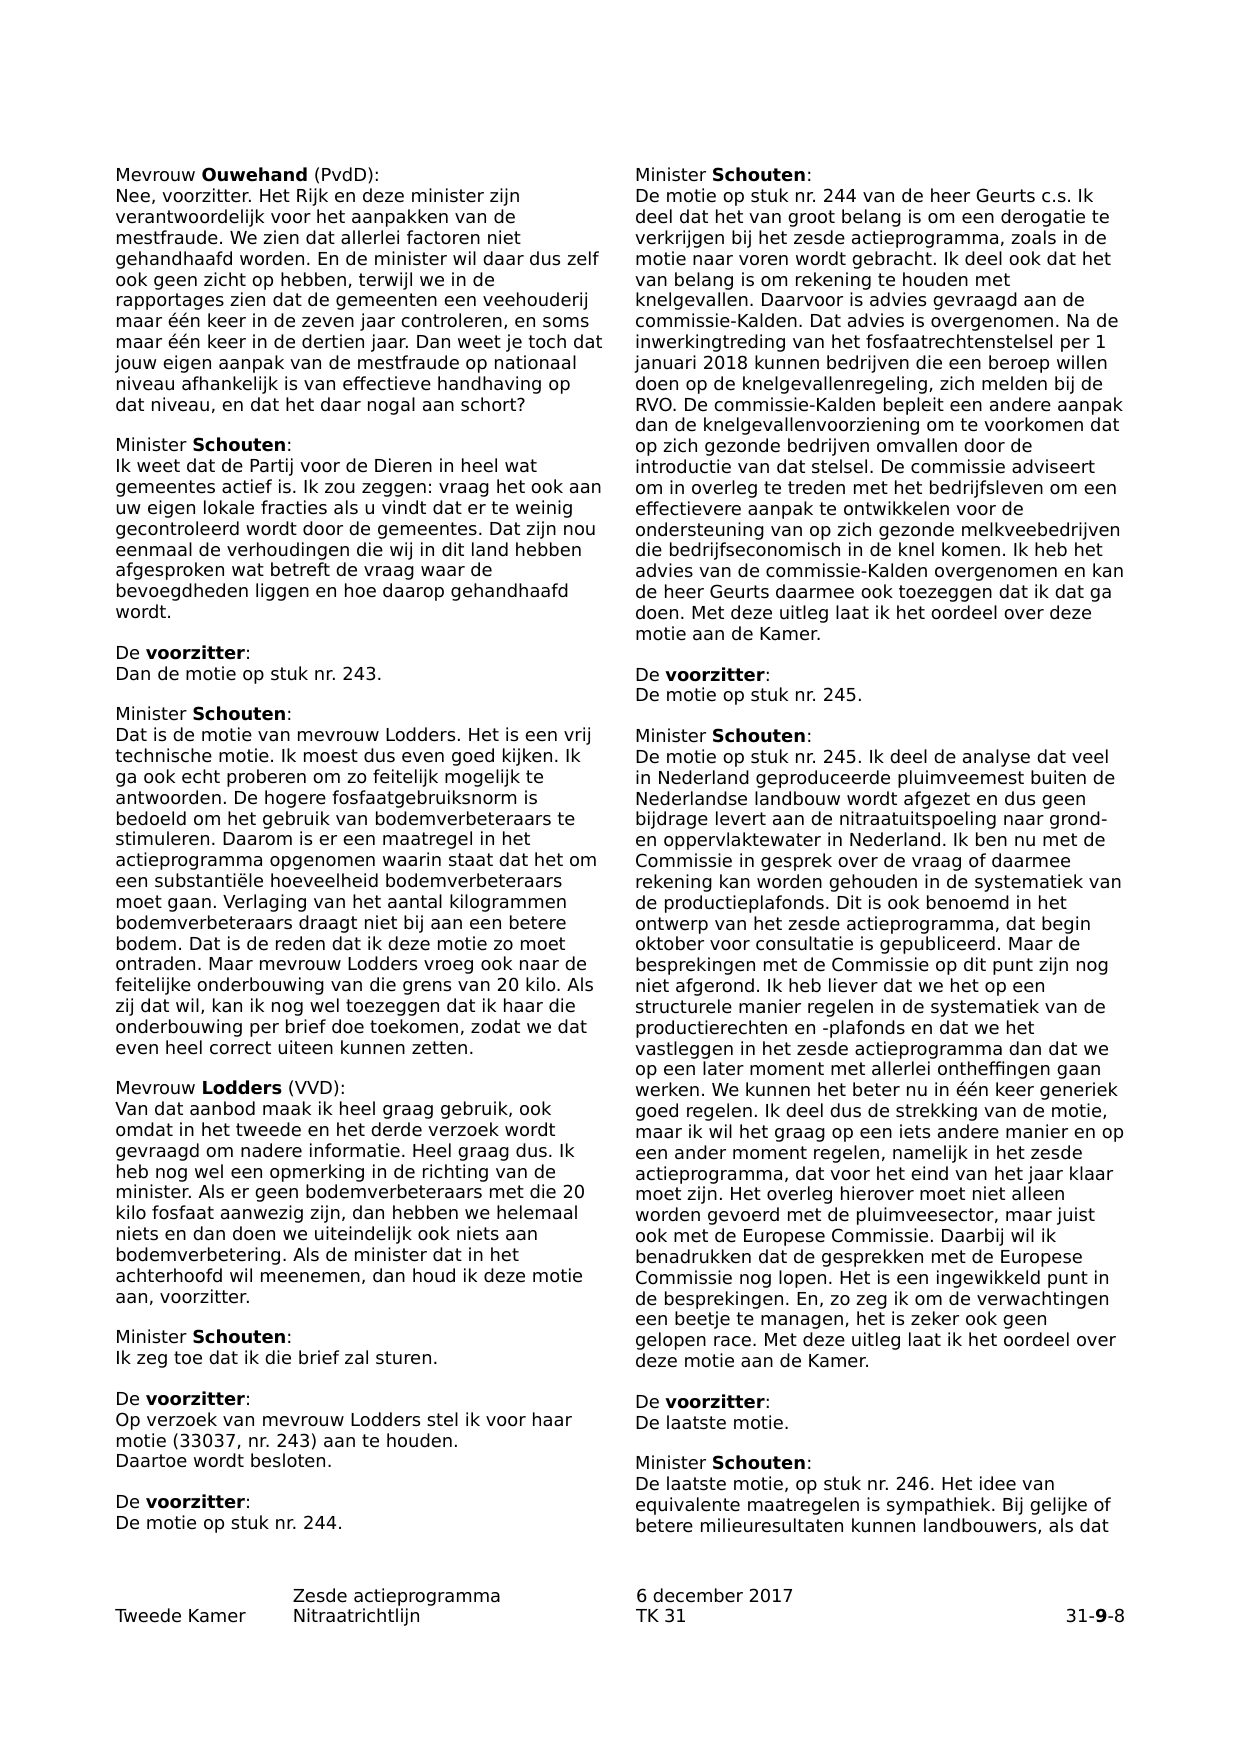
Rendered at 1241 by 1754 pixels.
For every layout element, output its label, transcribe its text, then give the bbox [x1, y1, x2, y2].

text Minister Schouten: [115, 704, 605, 725]
text De voorzitter: [635, 1392, 1125, 1412]
text Minister Schouten: [635, 165, 1125, 186]
text Minister Schouten: [635, 726, 1125, 747]
text Dat is de motie van mevrouw Lodders. Het is een vrij technische motie. Ik moest dus even goed kijken. Ik ga ook echt proberen om zo feitelijk mogelijk te antwoorden. De hogere fosfaatgebruiksnorm is bedoeld om het gebruik van bodemverbeteraars te stimuleren. Daarom is er een maatregel in het actieprogramma opgenomen waarin staat dat het om een substantiële hoeveelheid bodemverbeteraars moet gaan. Verlaging van het aantal kilogrammen bodemverbeteraars draagt niet bij aan een betere bodem. Dat is de reden dat ik deze motie zo moet ontraden. Maar mevrouw Lodders vroeg ook naar de feitelijke onderbouwing van die grens van 20 kilo. Als zij dat wil, kan ik nog wel toezeggen dat ik haar die onderbouwing per brief doe toekomen, zodat we dat even heel correct uiteen kunnen zetten. [115, 725, 605, 1058]
text Ik weet dat de Partij voor de Dieren in heel wat gemeentes actief is. Ik zou zeggen: vraag het ook aan uw eigen lokale fracties als u vindt dat er te weinig gecontroleerd wordt door de gemeentes. Dat zijn nou eenmaal de verhoudingen die wij in dit land hebben afgesproken wat betreft de vraag waar de bevoegdheden liggen en hoe daarop gehandhaafd wordt. [115, 456, 605, 623]
text Op verzoek van mevrouw Lodders stel ik voor haar motie (33037, nr. 243) aan te houden. [115, 1409, 605, 1451]
text Daartoe wordt besloten. [115, 1451, 605, 1472]
text Nee, voorzitter. Het Rijk en deze minister zijn verantwoordelijk voor het aanpakken van de mestfraude. We zien dat allerlei factoren niet gehandhaafd worden. En de minister wil daar dus zelf ook geen zicht op hebben, terwijl we in de rapportages zien dat de gemeenten een veehouderij maar één keer in de zeven jaar controleren, en soms maar één keer in de dertien jaar. Dan weet je toch dat jouw eigen aanpak van de mestfraude op nationaal niveau afhankelijk is van effectieve handhaving op dat niveau, en dat het daar nogal aan schort? [115, 186, 605, 415]
text De voorzitter: [115, 643, 605, 663]
text Minister Schouten: [115, 435, 605, 456]
text De motie op stuk nr. 245. [635, 685, 1125, 706]
text De laatste motie. [635, 1412, 1125, 1433]
text Minister Schouten: [635, 1453, 1125, 1474]
text De voorzitter: [115, 1389, 605, 1409]
text De motie op stuk nr. 245. Ik deel de analyse dat veel in Nederland geproduceerde pluimveemest buiten de Nederlandse landbouw wordt afgezet en dus geen bijdrage levert aan de nitraatuitspoeling naar grond- en oppervlaktewater in Nederland. Ik ben nu met de Commissie in gesprek over de vraag of daarmee rekening kan worden gehouden in de systematiek van de productieplafonds. Dit is ook benoemd in het ontwerp van het zesde actieprogramma, dat begin oktober voor consultatie is gepubliceerd. Maar de besprekingen met de Commissie op dit punt zijn nog niet afgerond. Ik heb liever dat we het op een structurele manier regelen in de systematiek van de productierechten en -plafonds en dat we het vastleggen in het zesde actieprogramma dan dat we op een later moment met allerlei ontheffingen gaan werken. We kunnen het beter nu in één keer generiek goed regelen. Ik deel dus de strekking van de motie, maar ik wil het graag op een iets andere manier en op een ander moment regelen, namelijk in het zesde actieprogramma, dat voor het eind van het jaar klaar moet zijn. Het overleg hierover moet niet alleen worden gevoerd met de pluimveesector, maar juist ook met de Europese Commissie. Daarbij wil ik benadrukken dat de gesprekken met de Europese Commissie nog lopen. Het is een ingewikkeld punt in de besprekingen. En, zo zeg ik om de verwachtingen een beetje te managen, het is zeker ook geen gelopen race. Met deze uitleg laat ik het oordeel over deze motie aan de Kamer. [635, 747, 1125, 1372]
text De voorzitter: [635, 664, 1125, 685]
text De motie op stuk nr. 244. [115, 1513, 605, 1534]
text Dan de motie op stuk nr. 243. [115, 663, 605, 684]
text De voorzitter: [115, 1492, 605, 1513]
text Mevrouw Lodders (VVD): [115, 1078, 605, 1099]
text Ik zeg toe dat ik die brief zal sturen. [115, 1348, 605, 1369]
text Mevrouw Ouwehand (PvdD): [115, 165, 605, 186]
text De motie op stuk nr. 244 van de heer Geurts c.s. Ik deel dat het van groot belang is om een derogatie te verkrijgen bij het zesde actieprogramma, zoals in de motie naar voren wordt gebracht. Ik deel ook dat het van belang is om rekening te houden met knelgevallen. Daarvoor is advies gevraagd aan de commissie-Kalden. Dat advies is overgenomen. Na de inwerkingtreding van het fosfaatrechtenstelsel per 1 januari 2018 kunnen bedrijven die een beroep willen doen op de knelgevallenregeling, zich melden bij de RVO. De commissie-Kalden bepleit een andere aanpak dan de knelgevallenvoorziening om te voorkomen dat op zich gezonde bedrijven omvallen door de introductie van dat stelsel. De commissie adviseert om in overleg te treden met het bedrijfsleven om een effectievere aanpak te ontwikkelen voor de ondersteuning van op zich gezonde melkveebedrijven die bedrijfseconomisch in de knel komen. Ik heb het advies van de commissie-Kalden overgenomen en kan de heer Geurts daarmee ook toezeggen dat ik dat ga doen. Met deze uitleg laat ik het oordeel over deze motie aan de Kamer. [635, 186, 1125, 644]
text Van dat aanbod maak ik heel graag gebruik, ook omdat in het tweede en het derde verzoek wordt gevraagd om nadere informatie. Heel graag dus. Ik heb nog wel een opmerking in de richting van de minister. Als er geen bodemverbeteraars met die 20 kilo fosfaat aanwezig zijn, dan hebben we helemaal niets en dan doen we uiteindelijk ook niets aan bodemverbetering. Als de minister dat in het achterhoofd wil meenemen, dan houd ik deze motie aan, voorzitter. [115, 1099, 605, 1307]
text De laatste motie, op stuk nr. 246. Het idee van equivalente maatregelen is sympathiek. Bij gelijke of betere milieuresultaten kunnen landbouwers, als dat [635, 1474, 1125, 1536]
text Minister Schouten: [115, 1327, 605, 1348]
